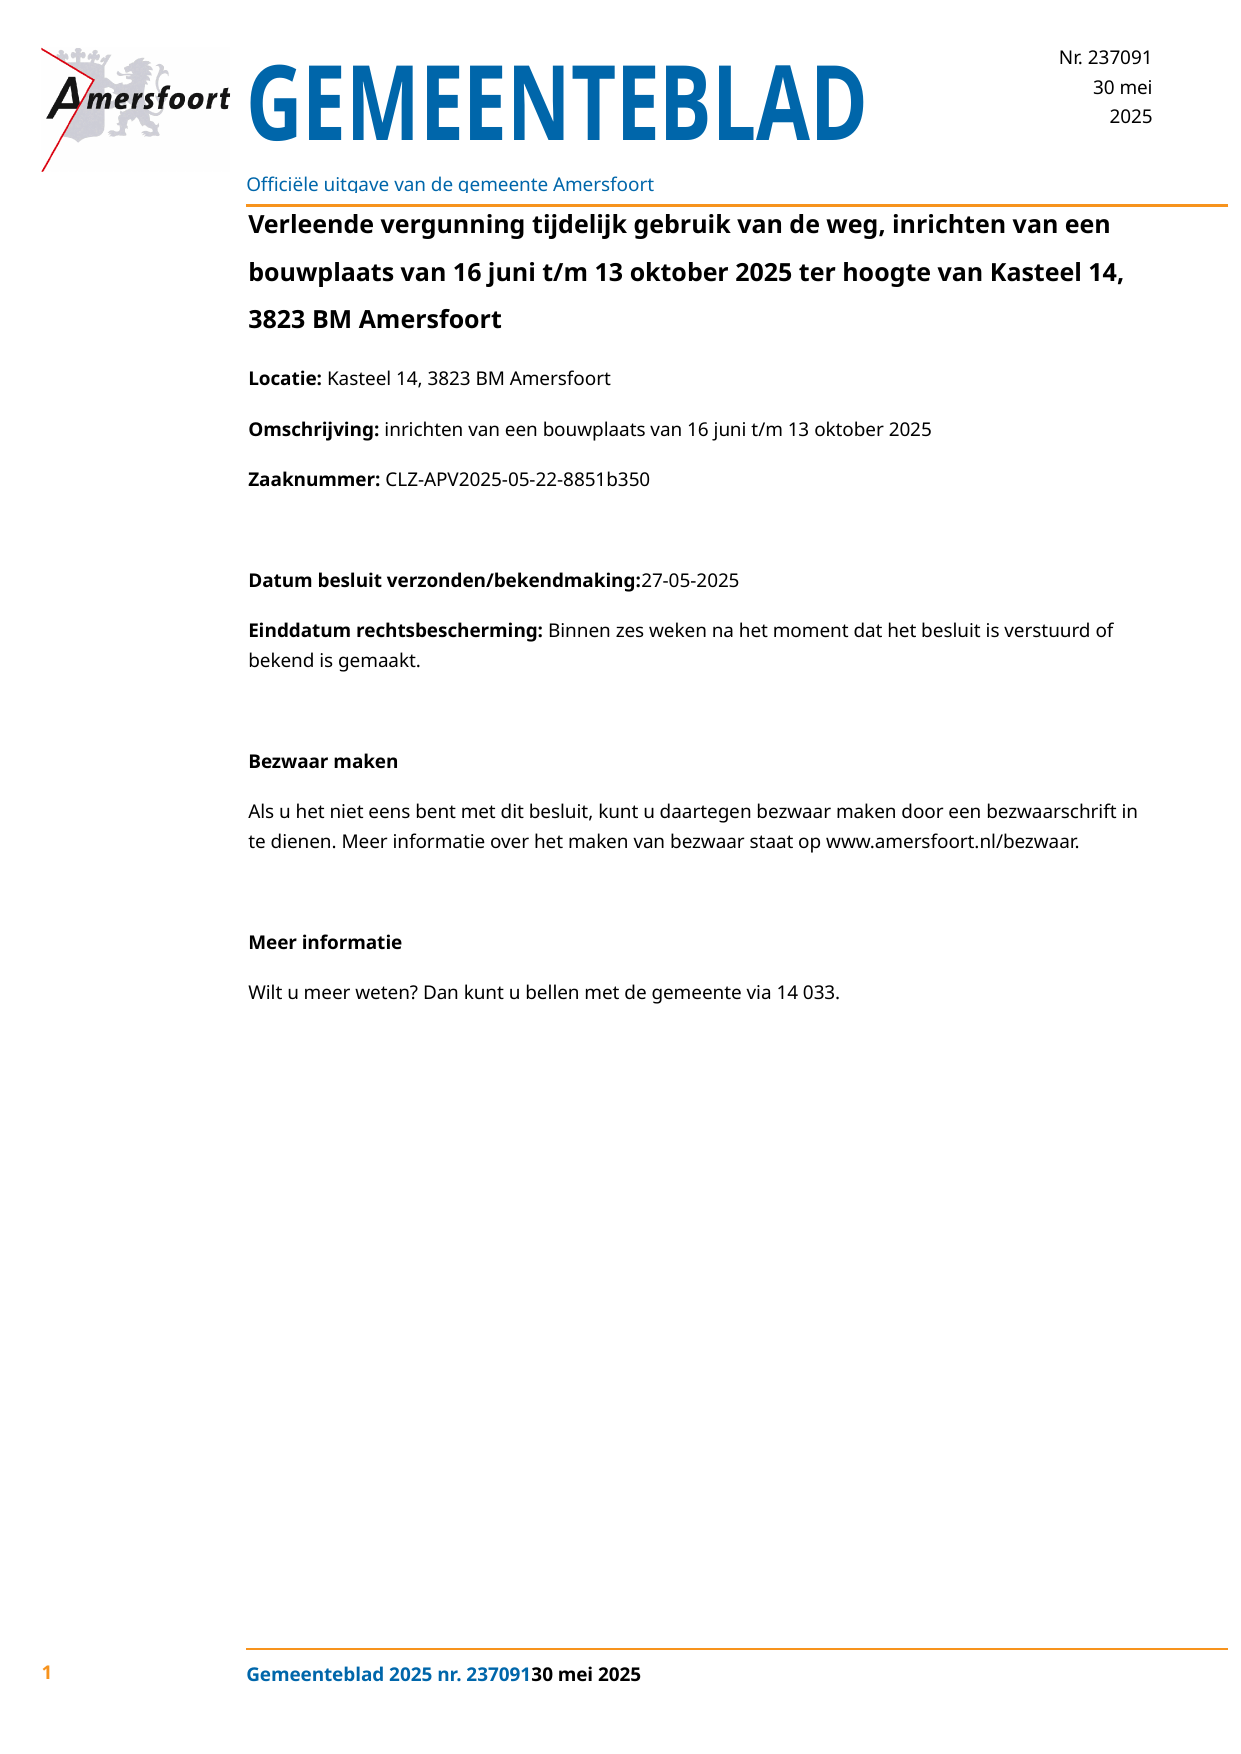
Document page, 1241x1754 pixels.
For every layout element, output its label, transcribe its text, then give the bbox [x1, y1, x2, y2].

text Zaaknummer: CLZ-APV2025-05-22-8851b350 [248, 466, 1152, 492]
text Einddatum rechtsbescherming: Binnen zes weken na het moment dat het besluit is verstuurd of bekend is gemaakt. [248, 618, 1152, 673]
text Meer informatie [248, 929, 1152, 954]
text Verleende vergunning tijdelijk gebruik van de weg, inrichten van een bouwplaats van 16 juni t/m 13 oktober 2025 ter hoogte van Kasteel 14, 3823 BM Amersfoort [248, 207, 1152, 336]
text Wilt u meer weten? Dan kunt u bellen met de gemeente via 14 033. [248, 979, 1152, 1005]
text Bezwaar maken [248, 748, 1152, 774]
picture [41, 47, 231, 172]
text Locatie: Kasteel 14, 3823 BM Amersfoort [248, 366, 1152, 391]
text Datum besluit verzonden/bekendmaking:27-05-2025 [248, 567, 1152, 593]
text Omschrijving: inrichten van een bouwplaats van 16 juni t/m 13 oktober 2025 [248, 416, 1152, 442]
text Als u het niet eens bent met dit besluit, kunt u daartegen bezwaar maken door een bezwaarschrift in te dienen. Meer informatie over het maken van bezwaar staat op www.amersfoort.nl/bezwaar. [248, 798, 1152, 854]
